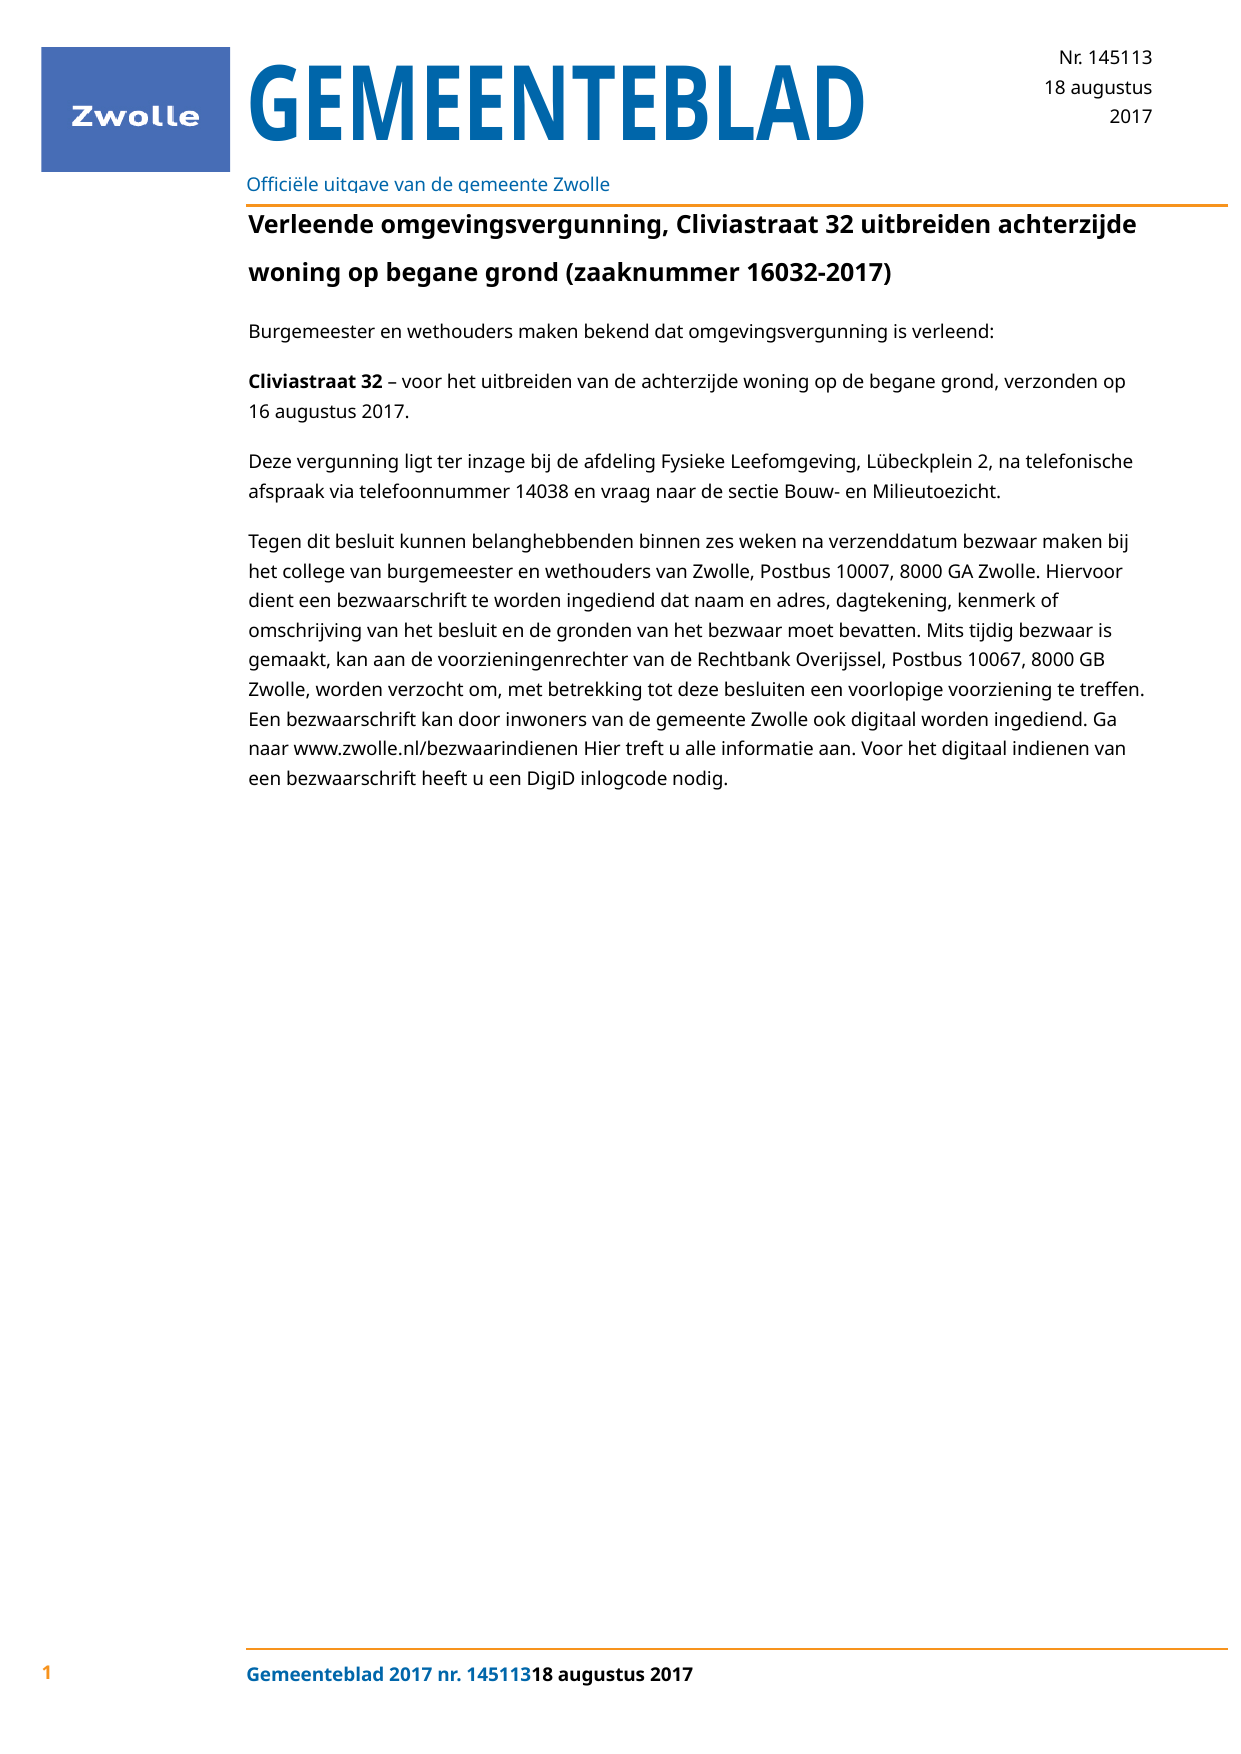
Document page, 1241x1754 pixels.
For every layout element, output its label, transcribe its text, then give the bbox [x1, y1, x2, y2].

text Cliviastraat 32 – voor het uitbreiden van de achterzijde woning op de begane grond, verzonden op 16 augustus 2017. [248, 368, 1152, 424]
text Burgemeester en wethouders maken bekend dat omgevingsvergunning is verleend: [248, 318, 1152, 344]
text Tegen dit besluit kunnen belanghebbenden binnen zes weken na verzenddatum bezwaar maken bij het college van burgemeester en wethouders van Zwolle, Postbus 10007, 8000 GA Zwolle. Hiervoor dient een bezwaarschrift te worden ingediend dat naam en adres, dagtekening, kenmerk of omschrijving van het besluit en de gronden van het bezwaar moet bevatten. Mits tijdig bezwaar is gemaakt, kan aan de voorzieningenrechter van de Rechtbank Overijssel, Postbus 10067, 8000 GB Zwolle, worden verzocht om, met betrekking tot deze besluiten een voorlopige voorziening te treffen. Een bezwaarschrift kan door inwoners van de gemeente Zwolle ook digitaal worden ingediend. Ga naar www.zwolle.nl/bezwaarindienen Hier treft u alle informatie aan. Voor het digitaal indienen van een bezwaarschrift heeft u een DigiD inlogcode nodig. [248, 528, 1152, 791]
picture [41, 47, 231, 172]
text Verleende omgevingsvergunning, Cliviastraat 32 uitbreiden achterzijde woning op begane grond (zaaknummer 16032-2017) [248, 207, 1152, 288]
text Deze vergunning ligt ter inzage bij de afdeling Fysieke Leefomgeving, Lübeckplein 2, na telefonische afspraak via telefoonnummer 14038 en vraag naar de sectie Bouw- en Milieutoezicht. [248, 448, 1152, 504]
